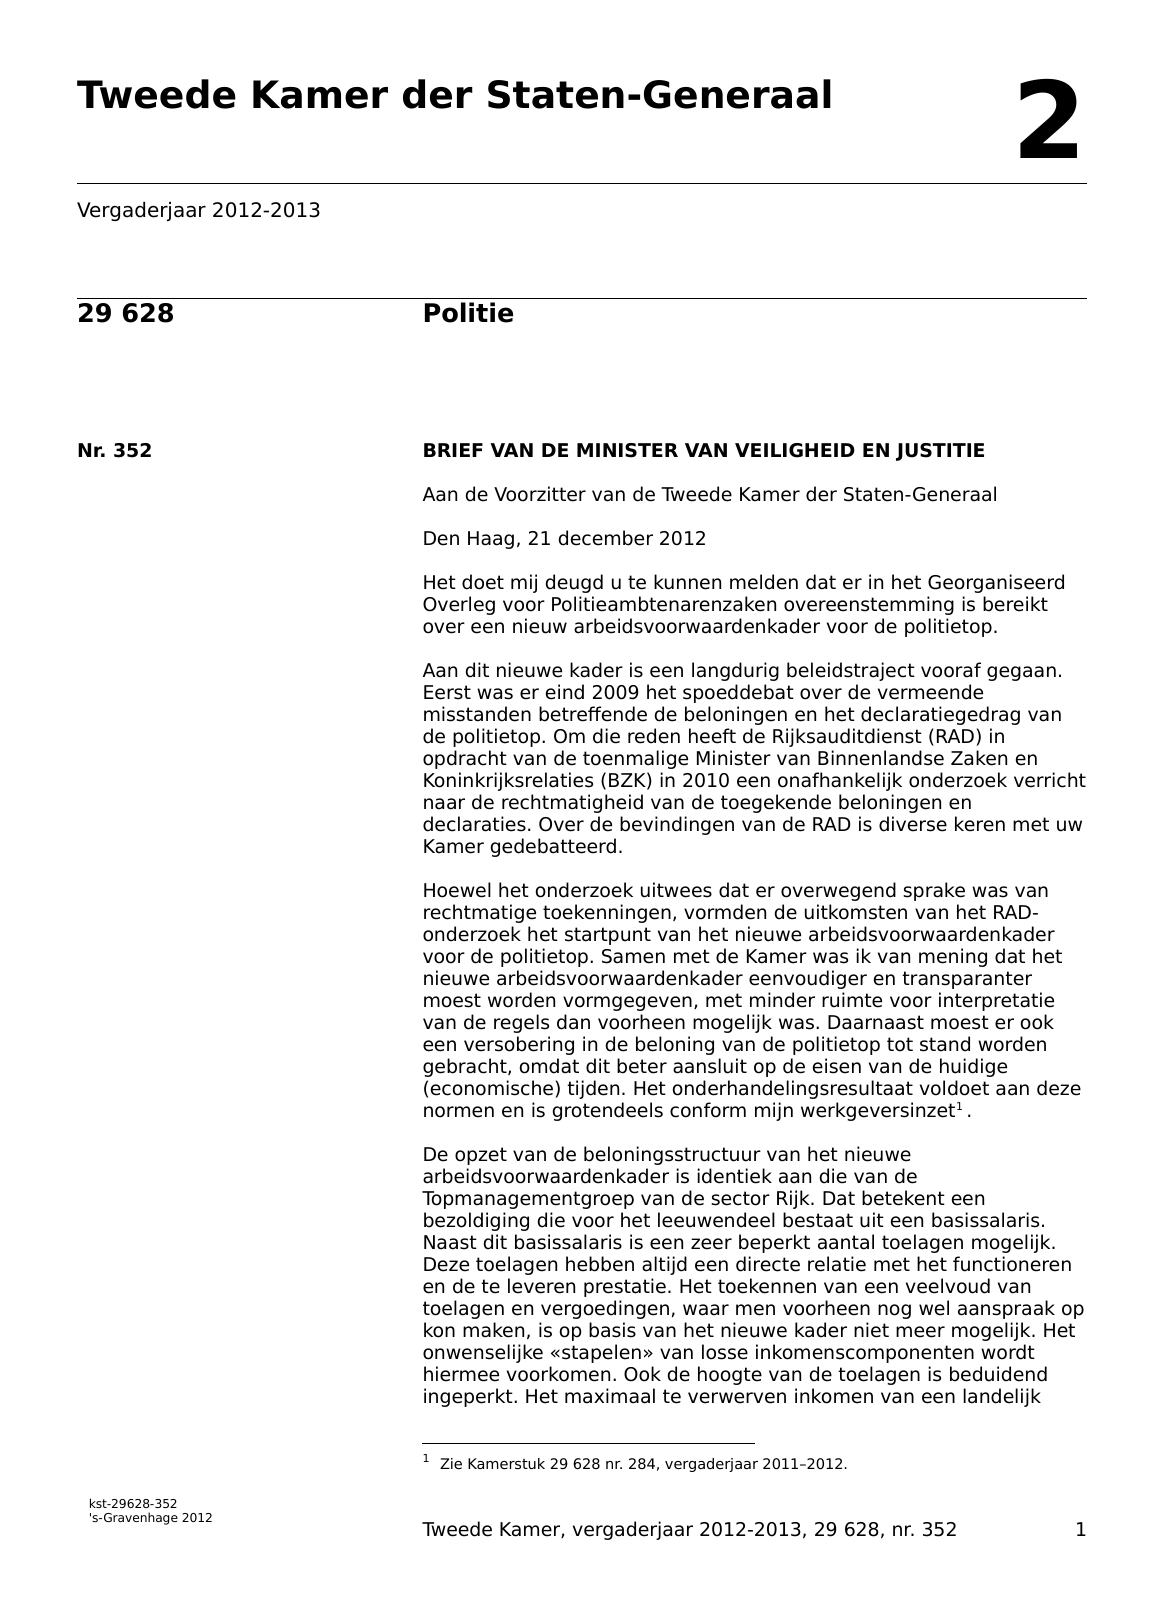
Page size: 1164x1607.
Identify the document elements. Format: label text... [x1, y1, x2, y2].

text Het doet mij deugd u te kunnen melden dat er in het Georganiseerd Overleg voor Politieambtenarenzaken overeenstemming is bereikt over een nieuw arbeidsvoorwaardenkader voor de politietop. [422, 572, 1087, 638]
text Hoewel het onderzoek uitwees dat er overwegend sprake was van rechtmatige toekenningen, vormden de uitkomsten van het RAD-onderzoek het startpunt van het nieuwe arbeidsvoorwaardenkader voor de politietop. Samen met de Kamer was ik van mening dat het nieuwe arbeidsvoorwaardenkader eenvoudiger en transparanter moest worden vormgegeven, met minder ruimte voor interpretatie van de regels dan voorheen mogelijk was. Daarnaast moest er ook een versobering in de beloning van de politietop tot stand worden gebracht, omdat dit beter aansluit op de eisen van de huidige (economische) tijden. Het onderhandelingsresultaat voldoet aan deze normen en is grotendeels conform mijn werkgeversinzet. [422, 880, 1087, 1122]
text Aan de Voorzitter van de Tweede Kamer der Staten-Generaal [422, 484, 1087, 506]
table_header Tweede Kamer der Staten-Generaal [77, 59, 886, 183]
text Zie Kamerstuk 29 628 nr. 284, vergaderjaar 2011–2012. [422, 1452, 1087, 1474]
table_header 2 [886, 59, 1087, 183]
subtitle Nr. 352 BRIEF VAN DE MINISTER VAN VEILIGHEID EN JUSTITIE [77, 440, 1087, 462]
subtitle 29 628 Politie [77, 299, 1087, 329]
text De opzet van de beloningsstructuur van het nieuwe arbeidsvoorwaardenkader is identiek aan die van de Topmanagementgroep van de sector Rijk. Dat betekent een bezoldiging die voor het leeuwendeel bestaat uit een basissalaris. Naast dit basissalaris is een zeer beperkt aantal toelagen mogelijk. Deze toelagen hebben altijd een directe relatie met het functioneren en de te leveren prestatie. Het toekennen van een veelvoud van toelagen en vergoedingen, waar men voorheen nog wel aanspraak op kon maken, is op basis van het nieuwe kader niet meer mogelijk. Het onwenselijke «stapelen» van losse inkomenscomponenten wordt hiermee voorkomen. Ook de hoogte van de toelagen is beduidend ingeperkt. Het maximaal te verwerven inkomen van een landelijk [422, 1144, 1087, 1408]
text 's-Gravenhage 2012 [88, 1511, 323, 1525]
table_cell Vergaderjaar 2012-2013 [77, 184, 1087, 298]
text Aan dit nieuwe kader is een langdurig beleidstraject vooraf gegaan. Eerst was er eind 2009 het spoeddebat over de vermeende misstanden betreffende de beloningen en het declaratiegedrag van de politietop. Om die reden heeft de Rijksauditdienst (RAD) in opdracht van de toenmalige Minister van Binnenlandse Zaken en Koninkrijksrelaties (BZK) in 2010 een onafhankelijk onderzoek verricht naar de rechtmatigheid van de toegekende beloningen en declaraties. Over de bevindingen van de RAD is diverse keren met uw Kamer gedebatteerd. [422, 660, 1087, 858]
text Den Haag, 21 december 2012 [422, 528, 1087, 550]
text kst-29628-352 [88, 1497, 323, 1511]
